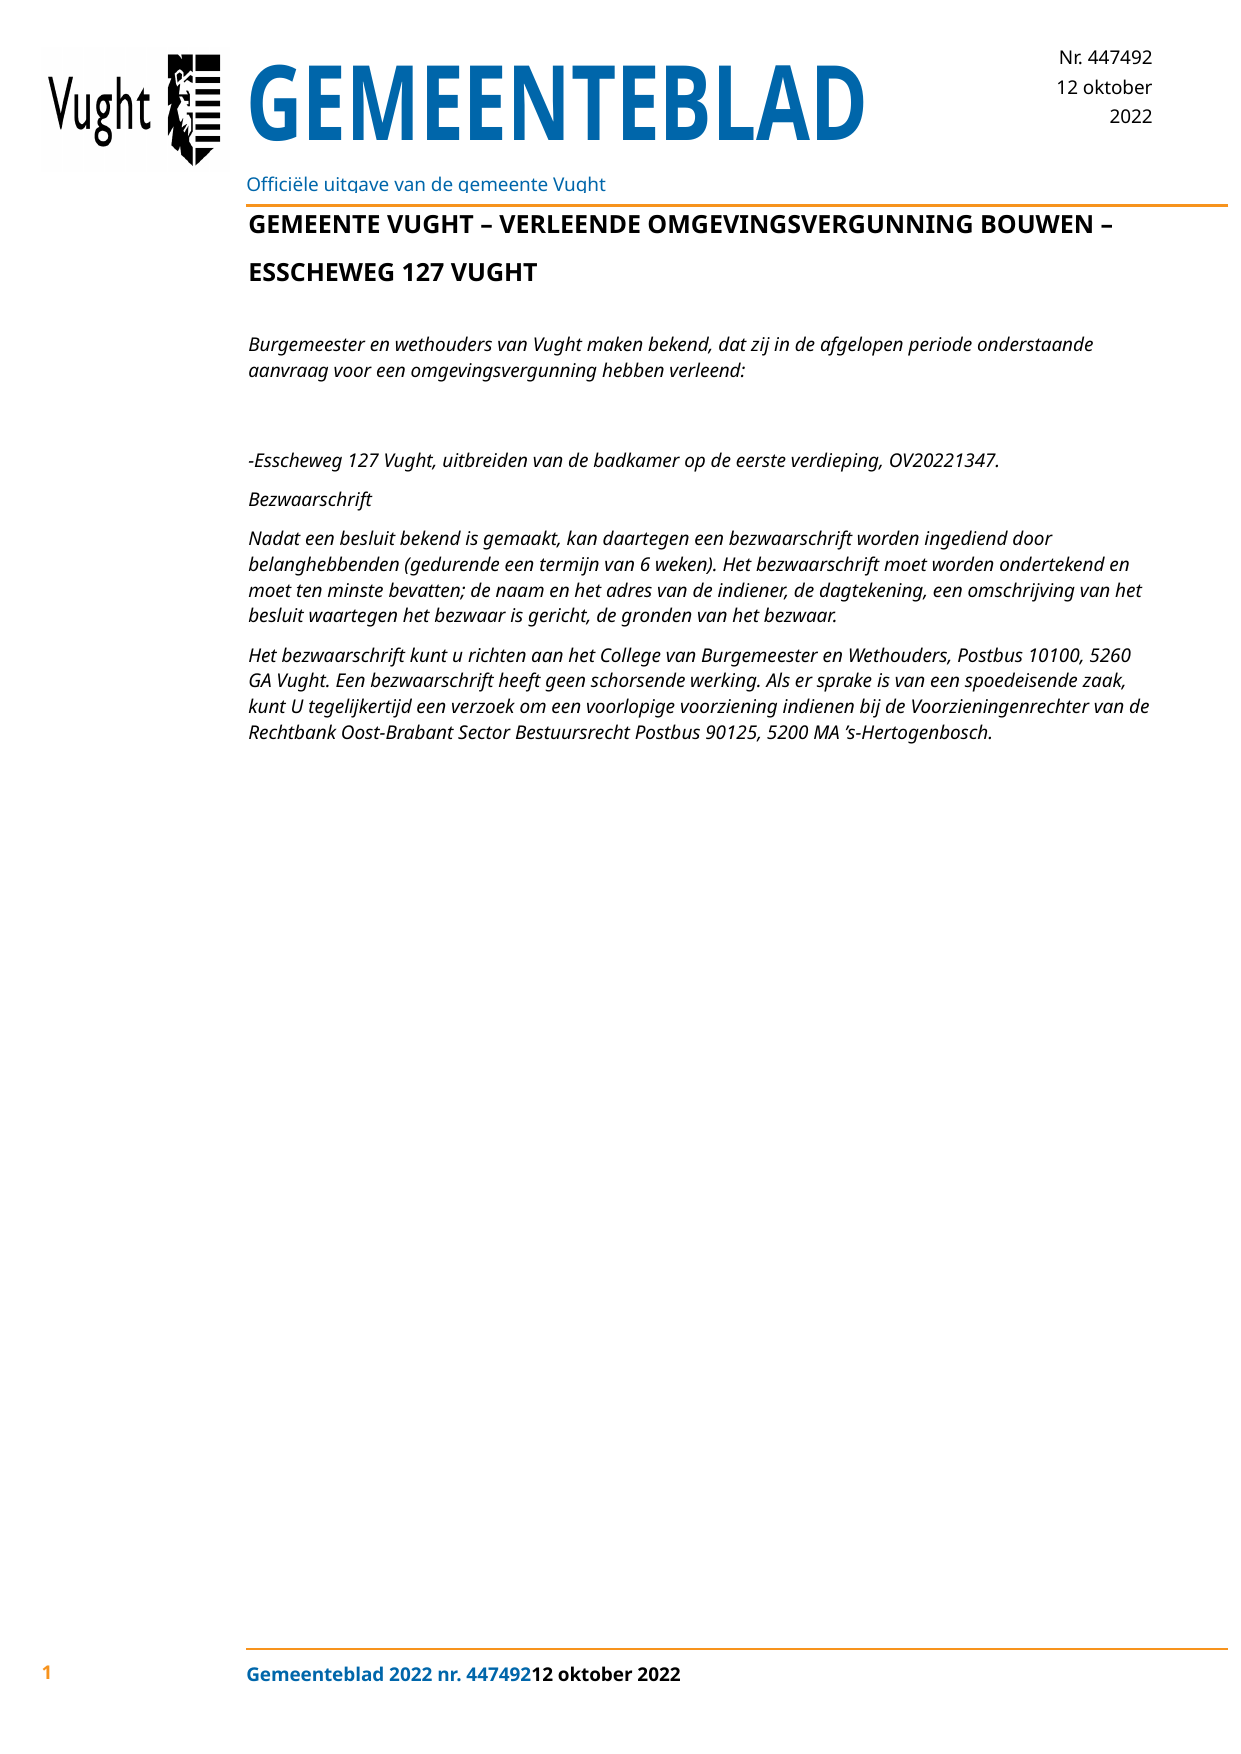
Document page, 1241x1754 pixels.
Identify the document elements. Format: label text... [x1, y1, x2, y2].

text Bezwaarschrift [248, 486, 1152, 512]
text GEMEENTE VUGHT – VERLEENDE OMGEVINGSVERGUNNING BOUWEN –ESSCHEWEG 127 VUGHT [248, 207, 1152, 288]
picture [41, 47, 231, 172]
text -Esscheweg 127 Vught, uitbreiden van de badkamer op de eerste verdieping, OV20221347. [248, 447, 1152, 473]
text Burgemeester en wethouders van Vught maken bekend, dat zij in de afgelopen periode onderstaande aanvraag voor een omgevingsvergunning hebben verleend: [248, 331, 1152, 383]
text Het bezwaarschrift kunt u richten aan het College van Burgemeester en Wethouders, Postbus 10100, 5260 GA Vught. Een bezwaarschrift heeft geen schorsende werking. Als er sprake is van een spoedeisende zaak, kunt U tegelijkertijd een verzoek om een voorlopige voorziening indienen bij de Voorzieningenrechter van de Rechtbank Oost-Brabant Sector Bestuursrecht Postbus 90125, 5200 MA ’s-Hertogenbosch. [248, 642, 1152, 745]
text Nadat een besluit bekend is gemaakt, kan daartegen een bezwaarschrift worden ingediend door belanghebbenden (gedurende een termijn van 6 weken). Het bezwaarschrift moet worden ondertekend en moet ten minste bevatten; de naam en het adres van de indiener, de dagtekening, een omschrijving van het besluit waartegen het bezwaar is gericht, de gronden van het bezwaar. [248, 525, 1152, 628]
